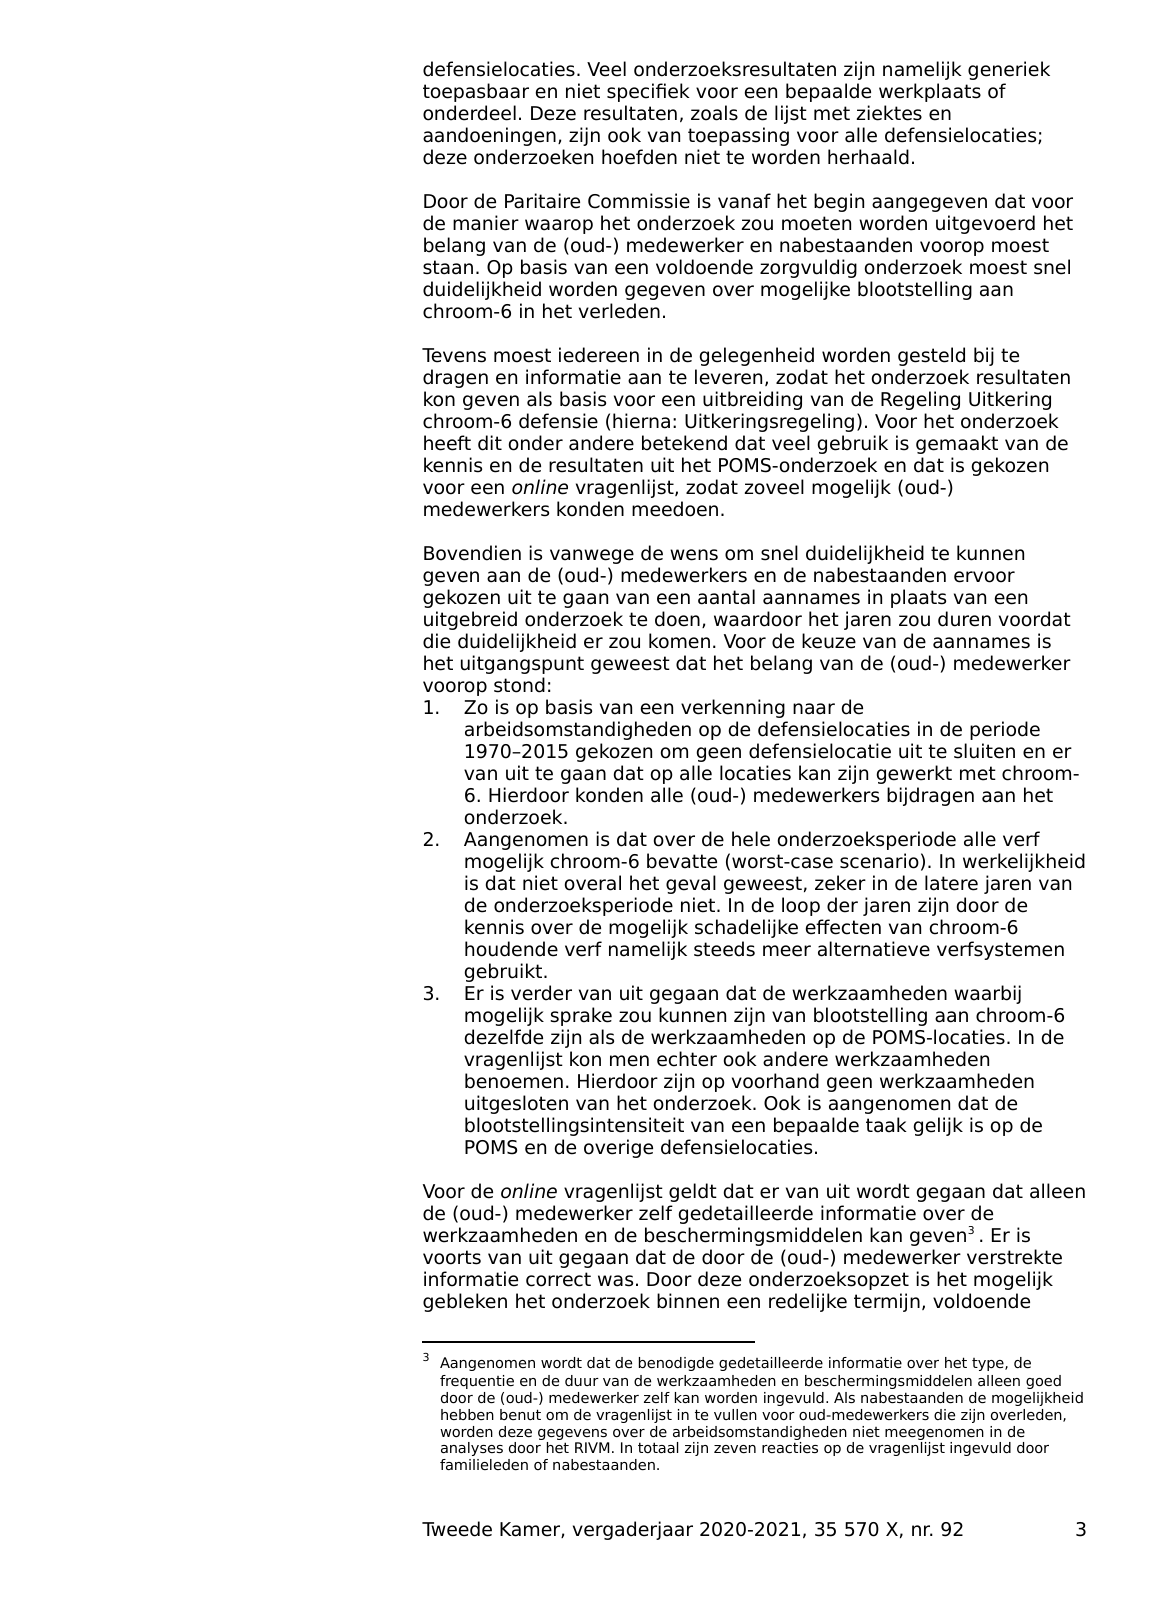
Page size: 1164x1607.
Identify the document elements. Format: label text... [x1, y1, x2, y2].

text 2. Aangenomen is dat over de hele onderzoeksperiode alle verf mogelijk chroom-6 bevatte (worst-case scenario). In werkelijkheid is dat niet overal het geval geweest, zeker in de latere jaren van de onderzoeksperiode niet. In de loop der jaren zijn door de kennis over de mogelijk schadelijke effecten van chroom-6 houdende verf namelijk steeds meer alternatieve verfsystemen gebruikt. [422, 829, 1087, 983]
text defensielocaties. Veel onderzoeksresultaten zijn namelijk generiek toepasbaar en niet specifiek voor een bepaalde werkplaats of onderdeel. Deze resultaten, zoals de lijst met ziektes en aandoeningen, zijn ook van toepassing voor alle defensielocaties; deze onderzoeken hoefden niet te worden herhaald. [422, 59, 1087, 169]
text Bovendien is vanwege de wens om snel duidelijkheid te kunnen geven aan de (oud-) medewerkers en de nabestaanden ervoor gekozen uit te gaan van een aantal aannames in plaats van een uitgebreid onderzoek te doen, waardoor het jaren zou duren voordat die duidelijkheid er zou komen. Voor de keuze van de aannames is het uitgangspunt geweest dat het belang van de (oud-) medewerker voorop stond: [422, 543, 1087, 697]
text Tevens moest iedereen in de gelegenheid worden gesteld bij te dragen en informatie aan te leveren, zodat het onderzoek resultaten kon geven als basis voor een uitbreiding van de Regeling Uitkering chroom-6 defensie (hierna: Uitkeringsregeling). Voor het onderzoek heeft dit onder andere betekend dat veel gebruik is gemaakt van de kennis en de resultaten uit het POMS-onderzoek en dat is gekozen voor een online vragenlijst, zodat zoveel mogelijk (oud-) medewerkers konden meedoen. [422, 345, 1087, 521]
text 3. Er is verder van uit gegaan dat de werkzaamheden waarbij mogelijk sprake zou kunnen zijn van blootstelling aan chroom-6 dezelfde zijn als de werkzaamheden op de POMS-locaties. In de vragenlijst kon men echter ook andere werkzaamheden benoemen. Hierdoor zijn op voorhand geen werkzaamheden uitgesloten van het onderzoek. Ook is aangenomen dat de blootstellingsintensiteit van een bepaalde taak gelijk is op de POMS en de overige defensielocaties. [422, 983, 1087, 1159]
text Door de Paritaire Commissie is vanaf het begin aangegeven dat voor de manier waarop het onderzoek zou moeten worden uitgevoerd het belang van de (oud-) medewerker en nabestaanden voorop moest staan. Op basis van een voldoende zorgvuldig onderzoek moest snel duidelijkheid worden gegeven over mogelijke blootstelling aan chroom-6 in het verleden. [422, 191, 1087, 323]
text Aangenomen wordt dat de benodigde gedetailleerde informatie over het type, de frequentie en de duur van de werkzaamheden en beschermingsmiddelen alleen goed door de (oud-) medewerker zelf kan worden ingevuld. Als nabestaanden de mogelijkheid hebben benut om de vragenlijst in te vullen voor oud-medewerkers die zijn overleden, worden deze gegevens over de arbeidsomstandigheden niet meegenomen in de analyses door het RIVM. In totaal zijn zeven reacties op de vragenlijst ingevuld door familieleden of nabestaanden. [422, 1351, 1087, 1474]
text Voor de online vragenlijst geldt dat er van uit wordt gegaan dat alleen de (oud-) medewerker zelf gedetailleerde informatie over de werkzaamheden en de beschermingsmiddelen kan geven. Er is voorts van uit gegaan dat de door de (oud-) medewerker verstrekte informatie correct was. Door deze onderzoeksopzet is het mogelijk gebleken het onderzoek binnen een redelijke termijn, voldoende [422, 1181, 1087, 1313]
text 1. Zo is op basis van een verkenning naar de arbeidsomstandigheden op de defensielocaties in de periode 1970–2015 gekozen om geen defensielocatie uit te sluiten en er van uit te gaan dat op alle locaties kan zijn gewerkt met chroom-6. Hierdoor konden alle (oud-) medewerkers bijdragen aan het onderzoek. [422, 697, 1087, 829]
